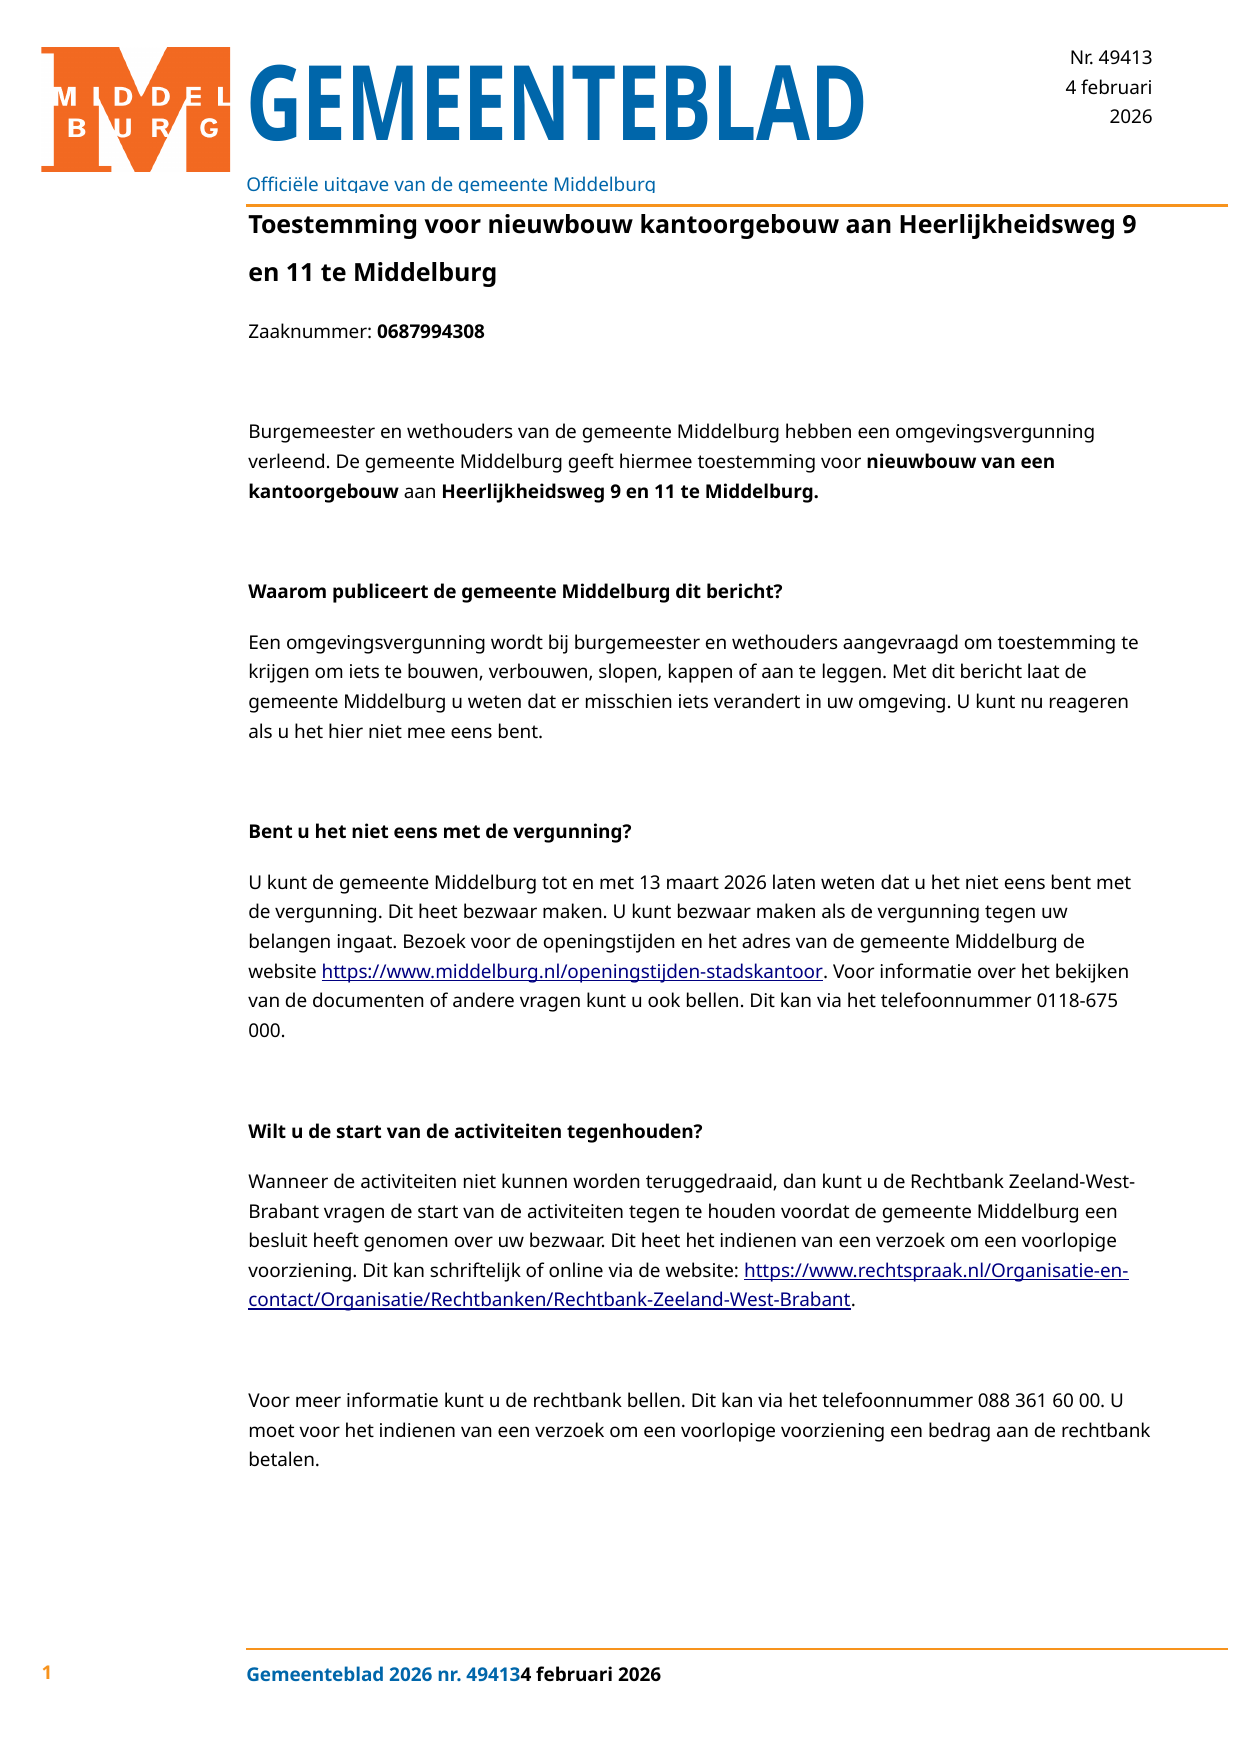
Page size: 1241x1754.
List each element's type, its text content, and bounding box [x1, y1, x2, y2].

text Bent u het niet eens met de vergunning? [248, 819, 1152, 844]
text Waarom publiceert de gemeente Middelburg dit bericht? [248, 579, 1152, 604]
picture [41, 47, 231, 172]
text Een omgevingsvergunning wordt bij burgemeester en wethouders aangevraagd om toestemming te krijgen om iets te bouwen, verbouwen, slopen, kappen of aan te leggen. Met dit bericht laat de gemeente Middelburg u weten dat er misschien iets verandert in uw omgeving. U kunt nu reageren als u het hier niet mee eens bent. [248, 629, 1152, 744]
text Wanneer de activiteiten niet kunnen worden teruggedraaid, dan kunt u de Rechtbank Zeeland-West-Brabant vragen de start van de activiteiten tegen te houden voordat de gemeente Middelburg een besluit heeft genomen over uw bezwaar. Dit heet het indienen van een verzoek om een voorlopige voorziening. Dit kan schriftelijk of online via de website: https://www.rechtspraak.nl/Organisatie-en-contact/Organisatie/Rechtbanken/Rechtbank-Zeeland-West-Brabant. [248, 1168, 1152, 1312]
text Burgemeester en wethouders van de gemeente Middelburg hebben een omgevingsvergunning verleend. De gemeente Middelburg geeft hiermee toestemming voor nieuwbouw van een kantoorgebouw aan Heerlijkheidsweg 9 en 11 te Middelburg. [248, 419, 1152, 504]
text Wilt u de start van de activiteiten tegenhouden? [248, 1118, 1152, 1144]
text Toestemming voor nieuwbouw kantoorgebouw aan Heerlijkheidsweg 9 en 11 te Middelburg [248, 207, 1152, 288]
text Voor meer informatie kunt u de rechtbank bellen. Dit kan via het telefoonnummer 088 361 60 00. U moet voor het indienen van een verzoek om een voorlopige voorziening een bedrag aan de rechtbank betalen. [248, 1387, 1152, 1472]
text Zaaknummer: 0687994308 [248, 318, 1152, 344]
text U kunt de gemeente Middelburg tot en met 13 maart 2026 laten weten dat u het niet eens bent met de vergunning. Dit heet bezwaar maken. U kunt bezwaar maken als de vergunning tegen uw belangen ingaat. Bezoek voor de openingstijden en het adres van de gemeente Middelburg de website https://www.middelburg.nl/openingstijden-stadskantoor. Voor informatie over het bekijken van de documenten of andere vragen kunt u ook bellen. Dit kan via het telefoonnummer 0118-675 000. [248, 869, 1152, 1043]
